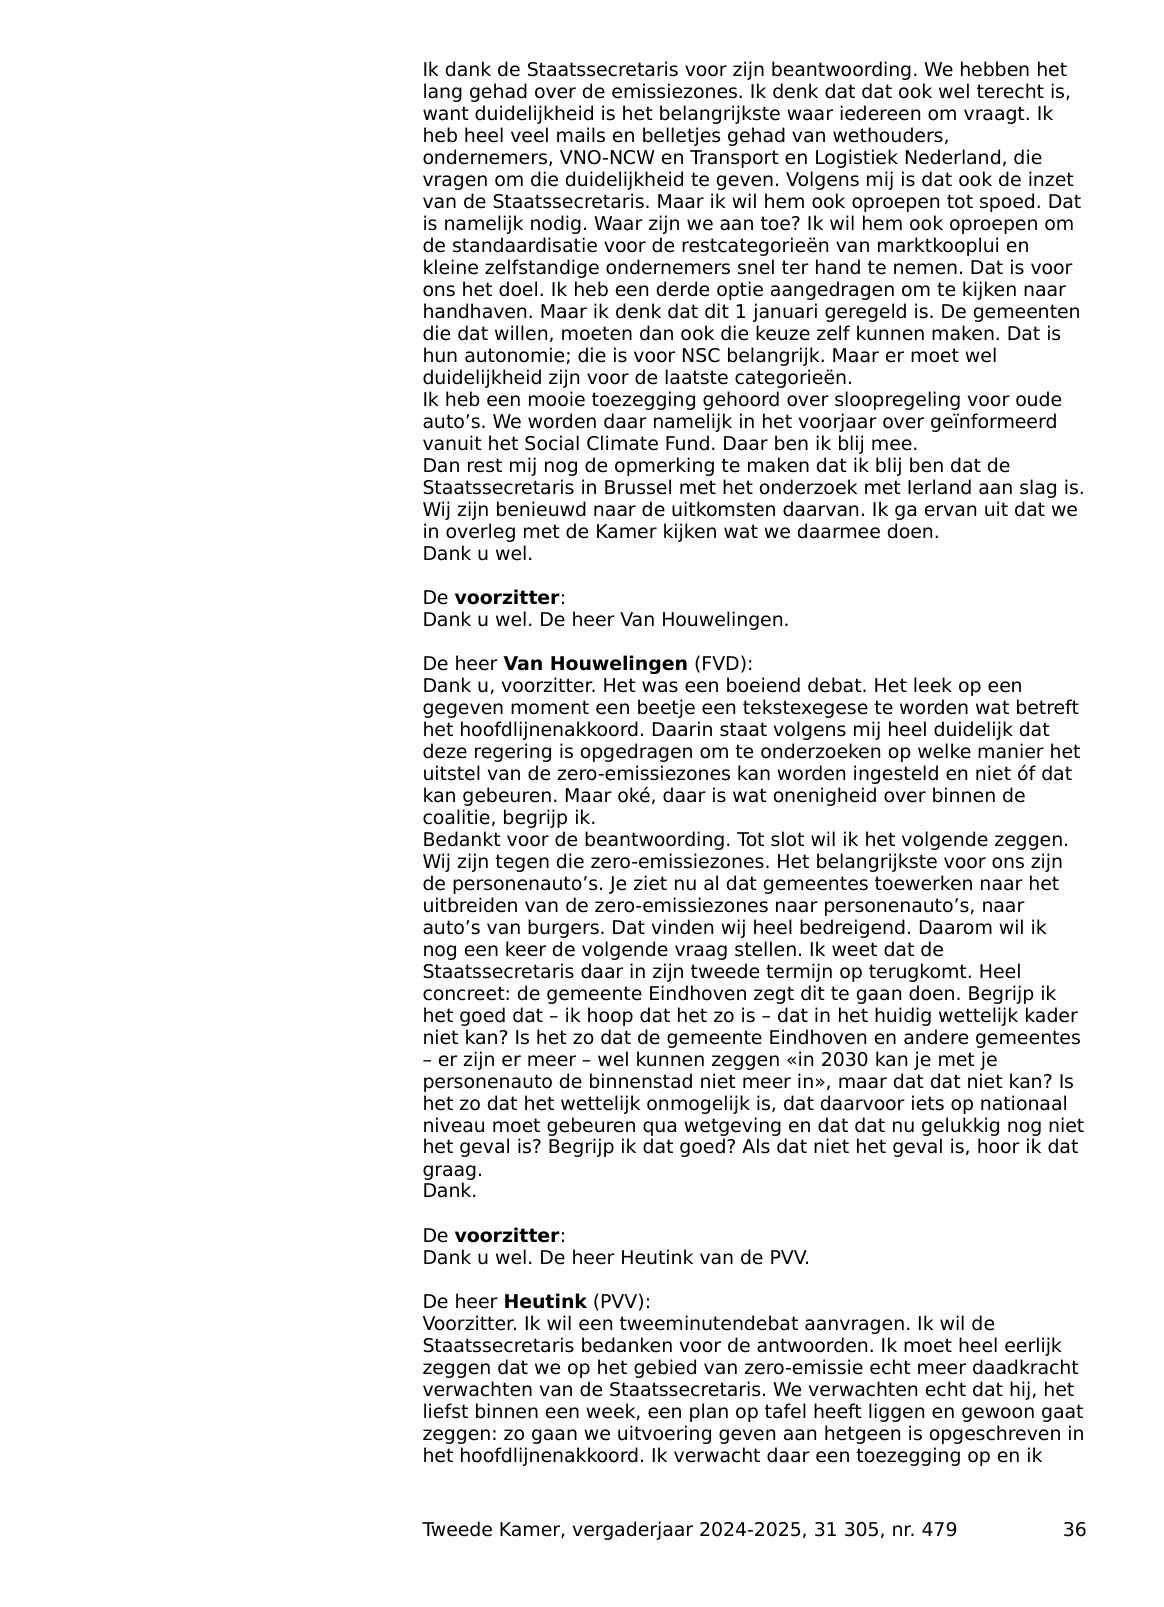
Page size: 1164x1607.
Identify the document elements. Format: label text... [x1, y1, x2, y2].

text Dank u wel. De heer Van Houwelingen. [422, 609, 1087, 631]
text Dank u, voorzitter. Het was een boeiend debat. Het leek op een gegeven moment een beetje een tekstexegese te worden wat betreft het hoofdlijnenakkoord. Daarin staat volgens mij heel duidelijk dat deze regering is opgedragen om te onderzoeken op welke manier het uitstel van de zero-emissiezones kan worden ingesteld en niet óf dat kan gebeuren. Maar oké, daar is wat onenigheid over binnen de coalitie, begrijp ik. [422, 675, 1087, 829]
text Ik dank de Staatssecretaris voor zijn beantwoording. We hebben het lang gehad over de emissiezones. Ik denk dat dat ook wel terecht is, want duidelijkheid is het belangrijkste waar iedereen om vraagt. Ik heb heel veel mails en belletjes gehad van wethouders, ondernemers, VNO-NCW en Transport en Logistiek Nederland, die vragen om die duidelijkheid te geven. Volgens mij is dat ook de inzet van de Staatssecretaris. Maar ik wil hem ook oproepen tot spoed. Dat is namelijk nodig. Waar zijn we aan toe? Ik wil hem ook oproepen om de standaardisatie voor de restcategorieën van marktkooplui en kleine zelfstandige ondernemers snel ter hand te nemen. Dat is voor ons het doel. Ik heb een derde optie aangedragen om te kijken naar handhaven. Maar ik denk dat dit 1 januari geregeld is. De gemeenten die dat willen, moeten dan ook die keuze zelf kunnen maken. Dat is hun autonomie; die is voor NSC belangrijk. Maar er moet wel duidelijkheid zijn voor de laatste categorieën. [422, 59, 1087, 389]
text Voorzitter. Ik wil een tweeminutendebat aanvragen. Ik wil de Staatssecretaris bedanken voor de antwoorden. Ik moet heel eerlijk zeggen dat we op het gebied van zero-emissie echt meer daadkracht verwachten van de Staatssecretaris. We verwachten echt dat hij, het liefst binnen een week, een plan op tafel heeft liggen en gewoon gaat zeggen: zo gaan we uitvoering geven aan hetgeen is opgeschreven in het hoofdlijnenakkoord. Ik verwacht daar een toezegging op en ik [422, 1313, 1087, 1467]
text Dan rest mij nog de opmerking te maken dat ik blij ben dat de Staatssecretaris in Brussel met het onderzoek met Ierland aan slag is. Wij zijn benieuwd naar de uitkomsten daarvan. Ik ga ervan uit dat we in overleg met de Kamer kijken wat we daarmee doen. [422, 455, 1087, 543]
text De voorzitter: [422, 587, 1087, 609]
text Bedankt voor de beantwoording. Tot slot wil ik het volgende zeggen. Wij zijn tegen die zero-emissiezones. Het belangrijkste voor ons zijn de personenauto’s. Je ziet nu al dat gemeentes toewerken naar het uitbreiden van de zero-emissiezones naar personenauto’s, naar auto’s van burgers. Dat vinden wij heel bedreigend. Daarom wil ik nog een keer de volgende vraag stellen. Ik weet dat de Staatssecretaris daar in zijn tweede termijn op terugkomt. Heel concreet: de gemeente Eindhoven zegt dit te gaan doen. Begrijp ik het goed dat – ik hoop dat het zo is – dat in het huidig wettelijk kader niet kan? Is het zo dat de gemeente Eindhoven en andere gemeentes – er zijn er meer – wel kunnen zeggen «in 2030 kan je met je personenauto de binnenstad niet meer in», maar dat dat niet kan? Is het zo dat het wettelijk onmogelijk is, dat daarvoor iets op nationaal niveau moet gebeuren qua wetgeving en dat dat nu gelukkig nog niet het geval is? Begrijp ik dat goed? Als dat niet het geval is, hoor ik dat graag. [422, 829, 1087, 1180]
text Dank u wel. [422, 543, 1087, 564]
text De heer Heutink (PVV): [422, 1291, 1087, 1313]
text Ik heb een mooie toezegging gehoord over sloopregeling voor oude auto’s. We worden daar namelijk in het voorjaar over geïnformeerd vanuit het Social Climate Fund. Daar ben ik blij mee. [422, 389, 1087, 455]
text De voorzitter: [422, 1224, 1087, 1247]
text Dank u wel. De heer Heutink van de PVV. [422, 1247, 1087, 1268]
text De heer Van Houwelingen (FVD): [422, 653, 1087, 675]
text Dank. [422, 1180, 1087, 1202]
